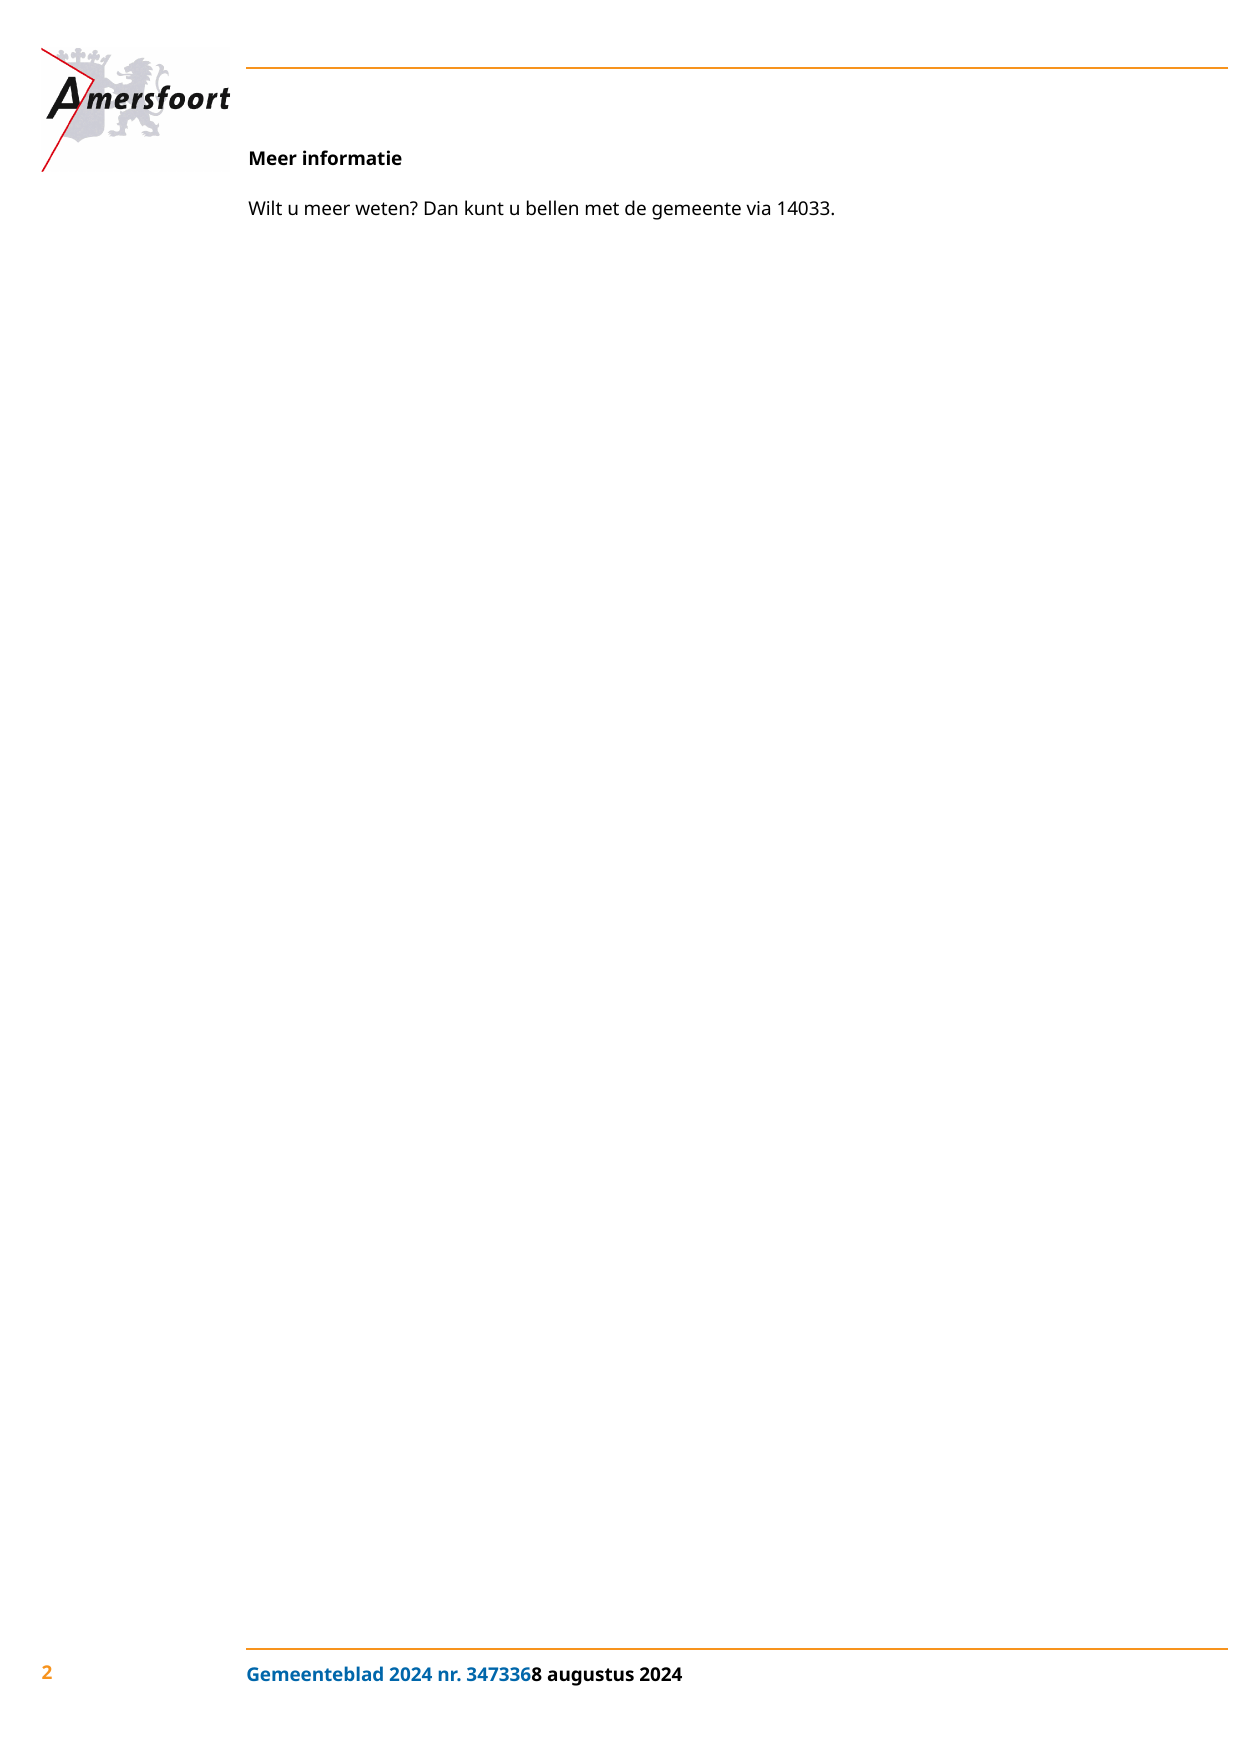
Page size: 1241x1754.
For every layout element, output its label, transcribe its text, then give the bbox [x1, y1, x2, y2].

text Meer informatie [248, 145, 1152, 171]
text Wilt u meer weten? Dan kunt u bellen met de gemeente via 14033. [248, 196, 1152, 221]
picture [41, 47, 231, 172]
